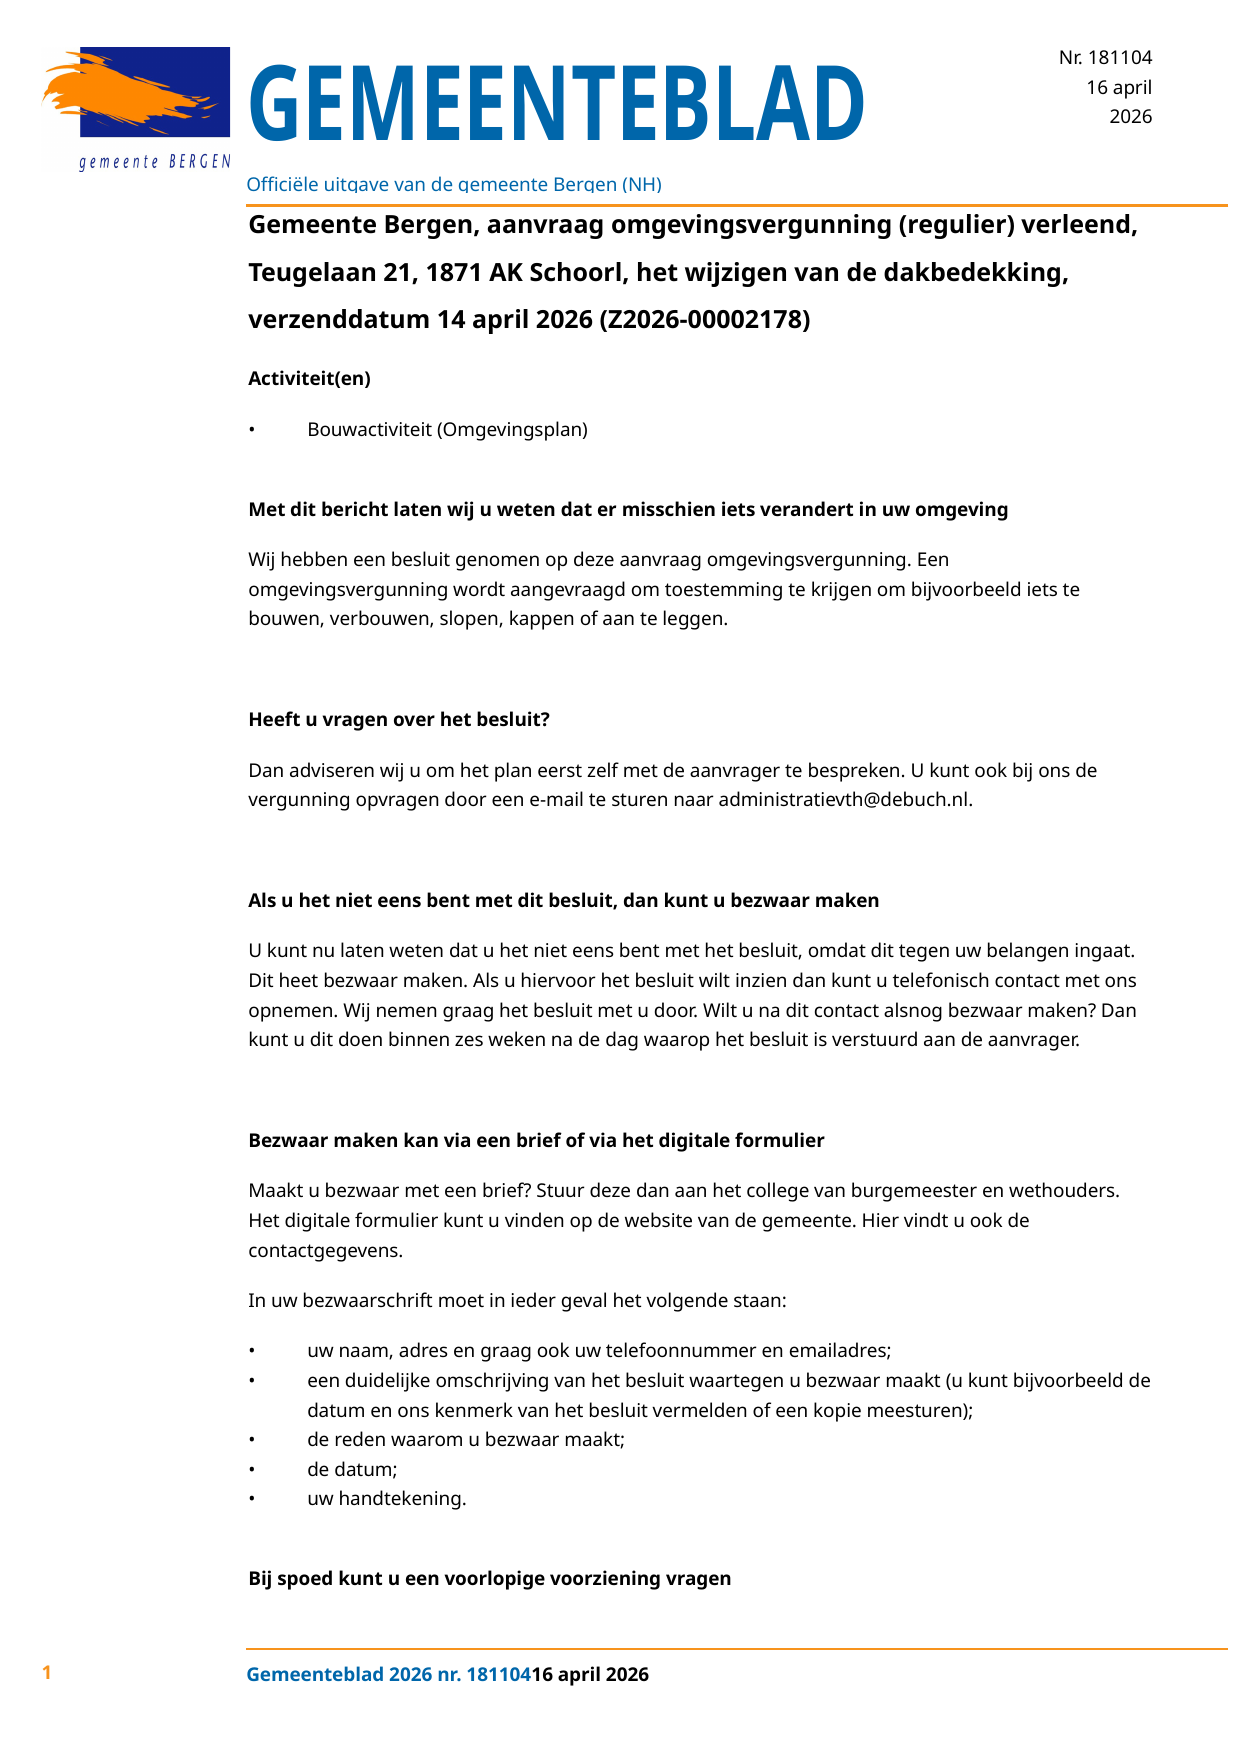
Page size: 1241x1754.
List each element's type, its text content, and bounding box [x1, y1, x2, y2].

text Maakt u bezwaar met een brief? Stuur deze dan aan het college van burgemeester en wethouders. Het digitale formulier kunt u vinden op de website van de gemeente. Hier vindt u ook de contactgegevens. [248, 1178, 1152, 1262]
text Activiteit(en) [248, 366, 1152, 391]
list Bouwactiviteit (Omgevingsplan) [248, 416, 1152, 442]
text Gemeente Bergen, aanvraag omgevingsvergunning (regulier) verleend, Teugelaan 21, 1871 AK Schoorl, het wijzigen van de dakbedekking, verzenddatum 14 april 2026 (Z2026-00002178) [248, 207, 1152, 336]
text In uw bezwaarschrift moet in ieder geval het volgende staan: [248, 1287, 1152, 1313]
text Heeft u vragen over het besluit? [248, 706, 1152, 732]
list uw handtekening. [248, 1486, 1152, 1511]
text Wij hebben een besluit genomen op deze aanvraag omgevingsvergunning. Een omgevingsvergunning wordt aangevraagd om toestemming te krijgen om bijvoorbeeld iets te bouwen, verbouwen, slopen, kappen of aan te leggen. [248, 546, 1152, 631]
text U kunt nu laten weten dat u het niet eens bent met het besluit, omdat dit tegen uw belangen ingaat. Dit heet bezwaar maken. Als u hiervoor het besluit wilt inzien dan kunt u telefonisch contact met ons opnemen. Wij nemen graag het besluit met u door. Wilt u na dit contact alsnog bezwaar maken? Dan kunt u dit doen binnen zes weken na de dag waarop het besluit is verstuurd aan de aanvrager. [248, 938, 1152, 1052]
list de datum; [248, 1456, 1152, 1482]
picture [41, 47, 231, 172]
list uw naam, adres en graag ook uw telefoonnummer en emailadres; [248, 1338, 1152, 1363]
text Als u het niet eens bent met dit besluit, dan kunt u bezwaar maken [248, 887, 1152, 913]
list een duidelijke omschrijving van het besluit waartegen u bezwaar maakt (u kunt bijvoorbeeld de datum en ons kenmerk van het besluit vermelden of een kopie meesturen); [248, 1367, 1152, 1422]
list de reden waarom u bezwaar maakt; [248, 1426, 1152, 1452]
text Bij spoed kunt u een voorlopige voorziening vragen [248, 1566, 1152, 1591]
text Bezwaar maken kan via een brief of via het digitale formulier [248, 1127, 1152, 1153]
text Dan adviseren wij u om het plan eerst zelf met de aanvrager te bespreken. U kunt ook bij ons de vergunning opvragen door een e-mail te sturen naar administratievth@debuch.nl. [248, 757, 1152, 812]
text Met dit bericht laten wij u weten dat er misschien iets verandert in uw omgeving [248, 496, 1152, 522]
